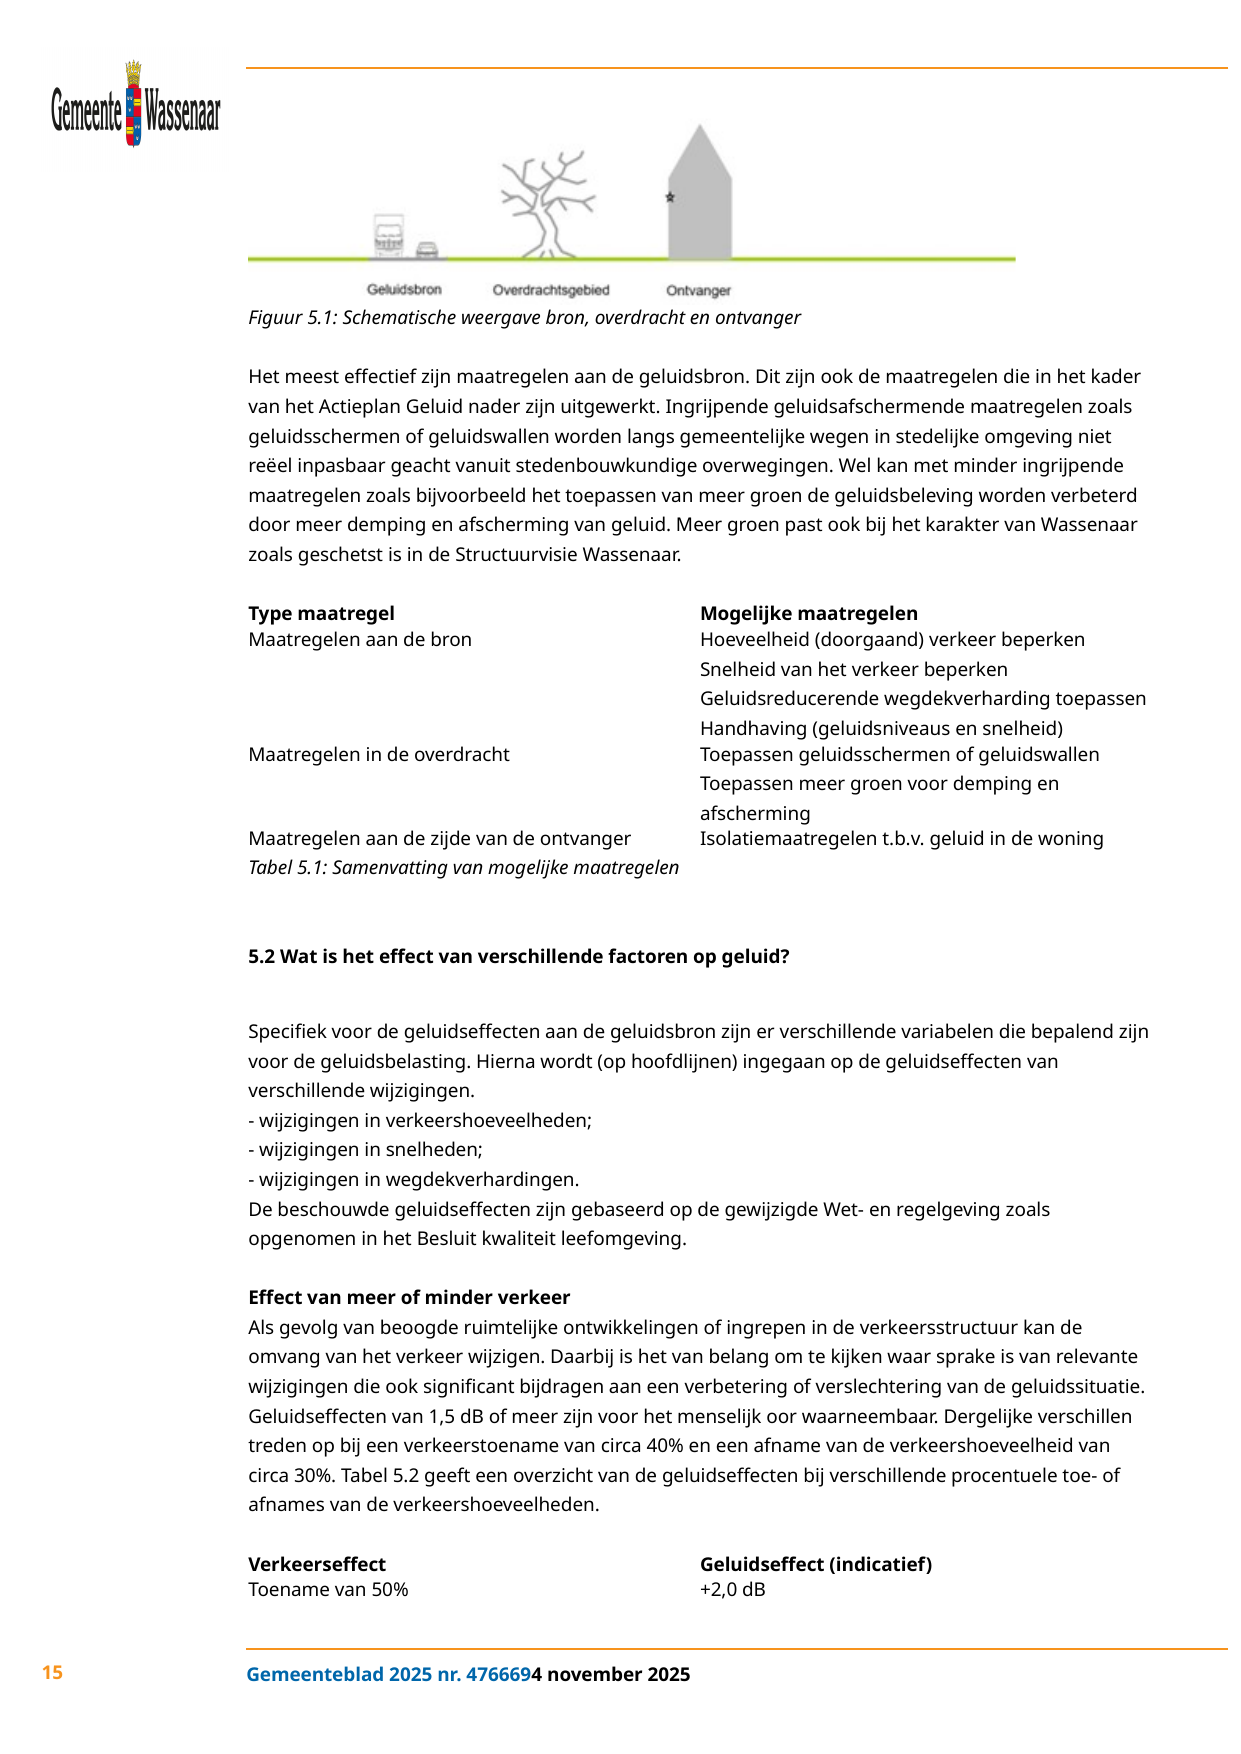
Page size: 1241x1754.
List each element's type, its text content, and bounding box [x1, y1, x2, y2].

table_header Type maatregel [248, 601, 700, 626]
table_cell Toepassen geluidsschermen of geluidswallen Toepassen meer groen voor demping en afscherming [700, 741, 1152, 826]
picture [248, 94, 1016, 305]
text - wijzigingen in wegdekverhardingen. [248, 1166, 1152, 1192]
table_cell Isolatiemaatregelen t.b.v. geluid in de woning [700, 826, 1152, 851]
table_cell Maatregelen in de overdracht [248, 741, 700, 826]
table_cell Maatregelen aan de bron [248, 626, 700, 741]
text - wijzigingen in snelheden; [248, 1137, 1152, 1162]
text Als gevolg van beoogde ruimtelijke ontwikkelingen of ingrepen in de verkeersstructuur kan de omvang van het verkeer wijzigen. Daarbij is het van belang om te kijken waar sprake is van relevante wijzigingen die ook significant bijdragen aan een verbetering of verslechtering van de geluidssituatie. Geluidseffecten van 1,5 dB of meer zijn voor het menselijk oor waarneembaar. Dergelijke verschillen treden op bij een verkeerstoename van circa 40% en een afname van de verkeershoeveelheid van circa 30%. Tabel 5.2 geeft een overzicht van de geluidseffecten bij verschillende procentuele toe- of afnames van de verkeershoeveelheden. [248, 1314, 1152, 1517]
text Specifiek voor de geluidseffecten aan de geluidsbron zijn er verschillende variabelen die bepalend zijn voor de geluidsbelasting. Hierna wordt (op hoofdlijnen) ingegaan op de geluidseffecten van verschillende wijzigingen. [248, 1018, 1152, 1103]
table_cell Toename van 50% [248, 1577, 700, 1602]
text De beschouwde geluidseffecten zijn gebaseerd op de gewijzigde Wet- en regelgeving zoals opgenomen in het Besluit kwaliteit leefomgeving. [248, 1196, 1152, 1251]
table_header Verkeerseffect [248, 1551, 700, 1577]
table_header Mogelijke maatregelen [700, 601, 1152, 626]
text Het meest effectief zijn maatregelen aan de geluidsbron. Dit zijn ook de maatregelen die in het kader van het Actieplan Geluid nader zijn uitgewerkt. Ingrijpende geluidsafschermende maatregelen zoals geluidsschermen of geluidswallen worden langs gemeentelijke wegen in stedelijke omgeving niet reëel inpasbaar geacht vanuit stedenbouwkundige overwegingen. Wel kan met minder ingrijpende maatregelen zoals bijvoorbeeld het toepassen van meer groen de geluidsbeleving worden verbeterd door meer demping en afscherming van geluid. Meer groen past ook bij het karakter van Wassenaar zoals geschetst is in de Structuurvisie Wassenaar. [248, 364, 1152, 567]
table_header Geluidseffect (indicatief) [700, 1551, 1152, 1577]
text Effect van meer of minder verkeer [248, 1284, 1152, 1310]
text Tabel 5.1: Samenvatting van mogelijke maatregelen [248, 854, 1152, 880]
text 5.2 Wat is het effect van verschillende factoren op geluid? [248, 943, 1152, 969]
table_cell +2,0 dB [700, 1577, 1152, 1602]
text - wijzigingen in verkeershoeveelheden; [248, 1107, 1152, 1133]
table_cell Hoeveelheid (doorgaand) verkeer beperken Snelheid van het verkeer beperken Geluidsreducerende wegdekverharding toepassen Handhaving (geluidsniveaus en snelheid) [700, 626, 1152, 741]
picture [41, 47, 231, 172]
text Figuur 5.1: Schematische weergave bron, overdracht en ontvanger [248, 304, 1152, 330]
table_cell Maatregelen aan de zijde van de ontvanger [248, 826, 700, 851]
